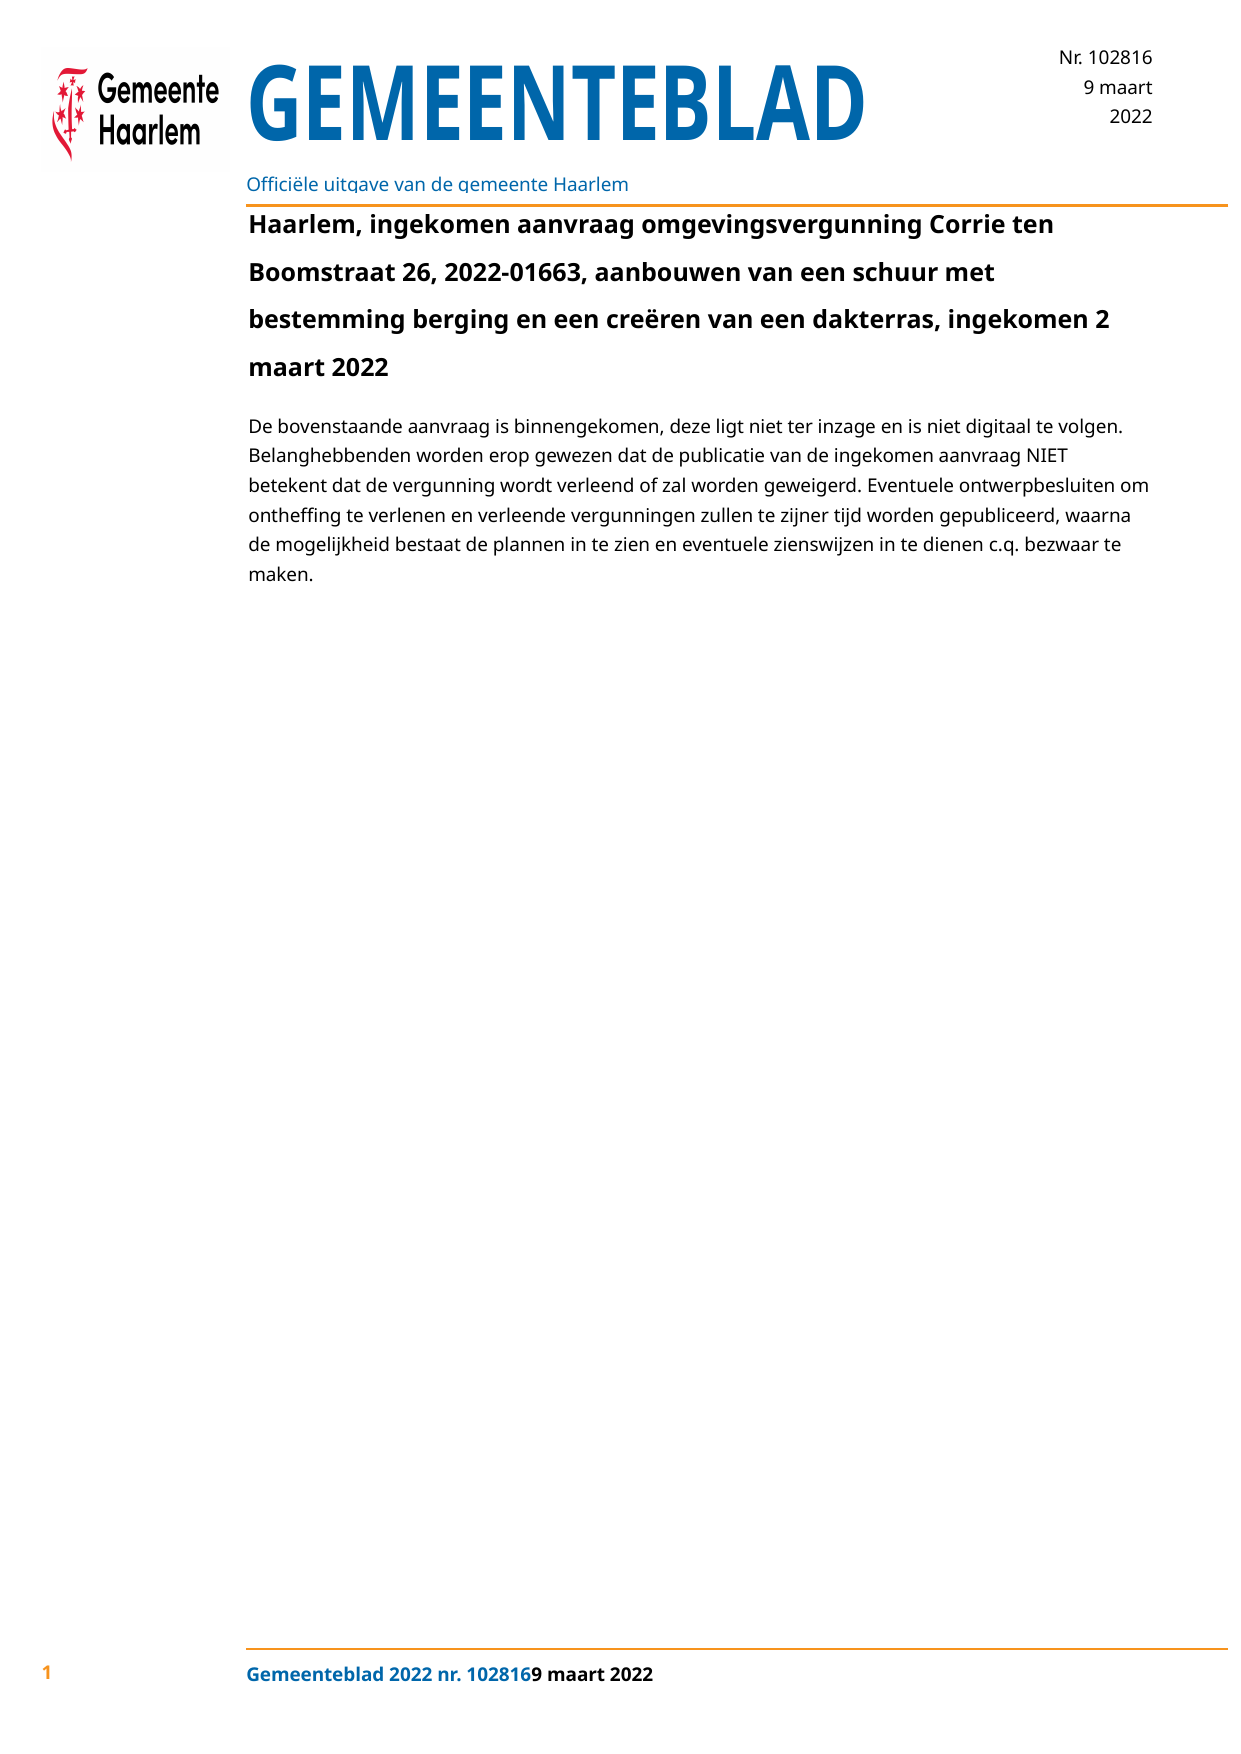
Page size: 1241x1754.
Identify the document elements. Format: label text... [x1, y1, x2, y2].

text Haarlem, ingekomen aanvraag omgevingsvergunning Corrie ten Boomstraat 26, 2022-01663, aanbouwen van een schuur met bestemming berging en een creëren van een dakterras, ingekomen 2 maart 2022 [248, 207, 1152, 384]
picture [41, 47, 231, 172]
text De bovenstaande aanvraag is binnengekomen, deze ligt niet ter inzage en is niet digitaal te volgen. Belanghebbenden worden erop gewezen dat de publicatie van de ingekomen aanvraag NIET betekent dat de vergunning wordt verleend of zal worden geweigerd. Eventuele ontwerpbesluiten om ontheffing te verlenen en verleende vergunningen zullen te zijner tijd worden gepubliceerd, waarna de mogelijkheid bestaat de plannen in te zien en eventuele zienswijzen in te dienen c.q. bezwaar te maken. [248, 413, 1152, 587]
